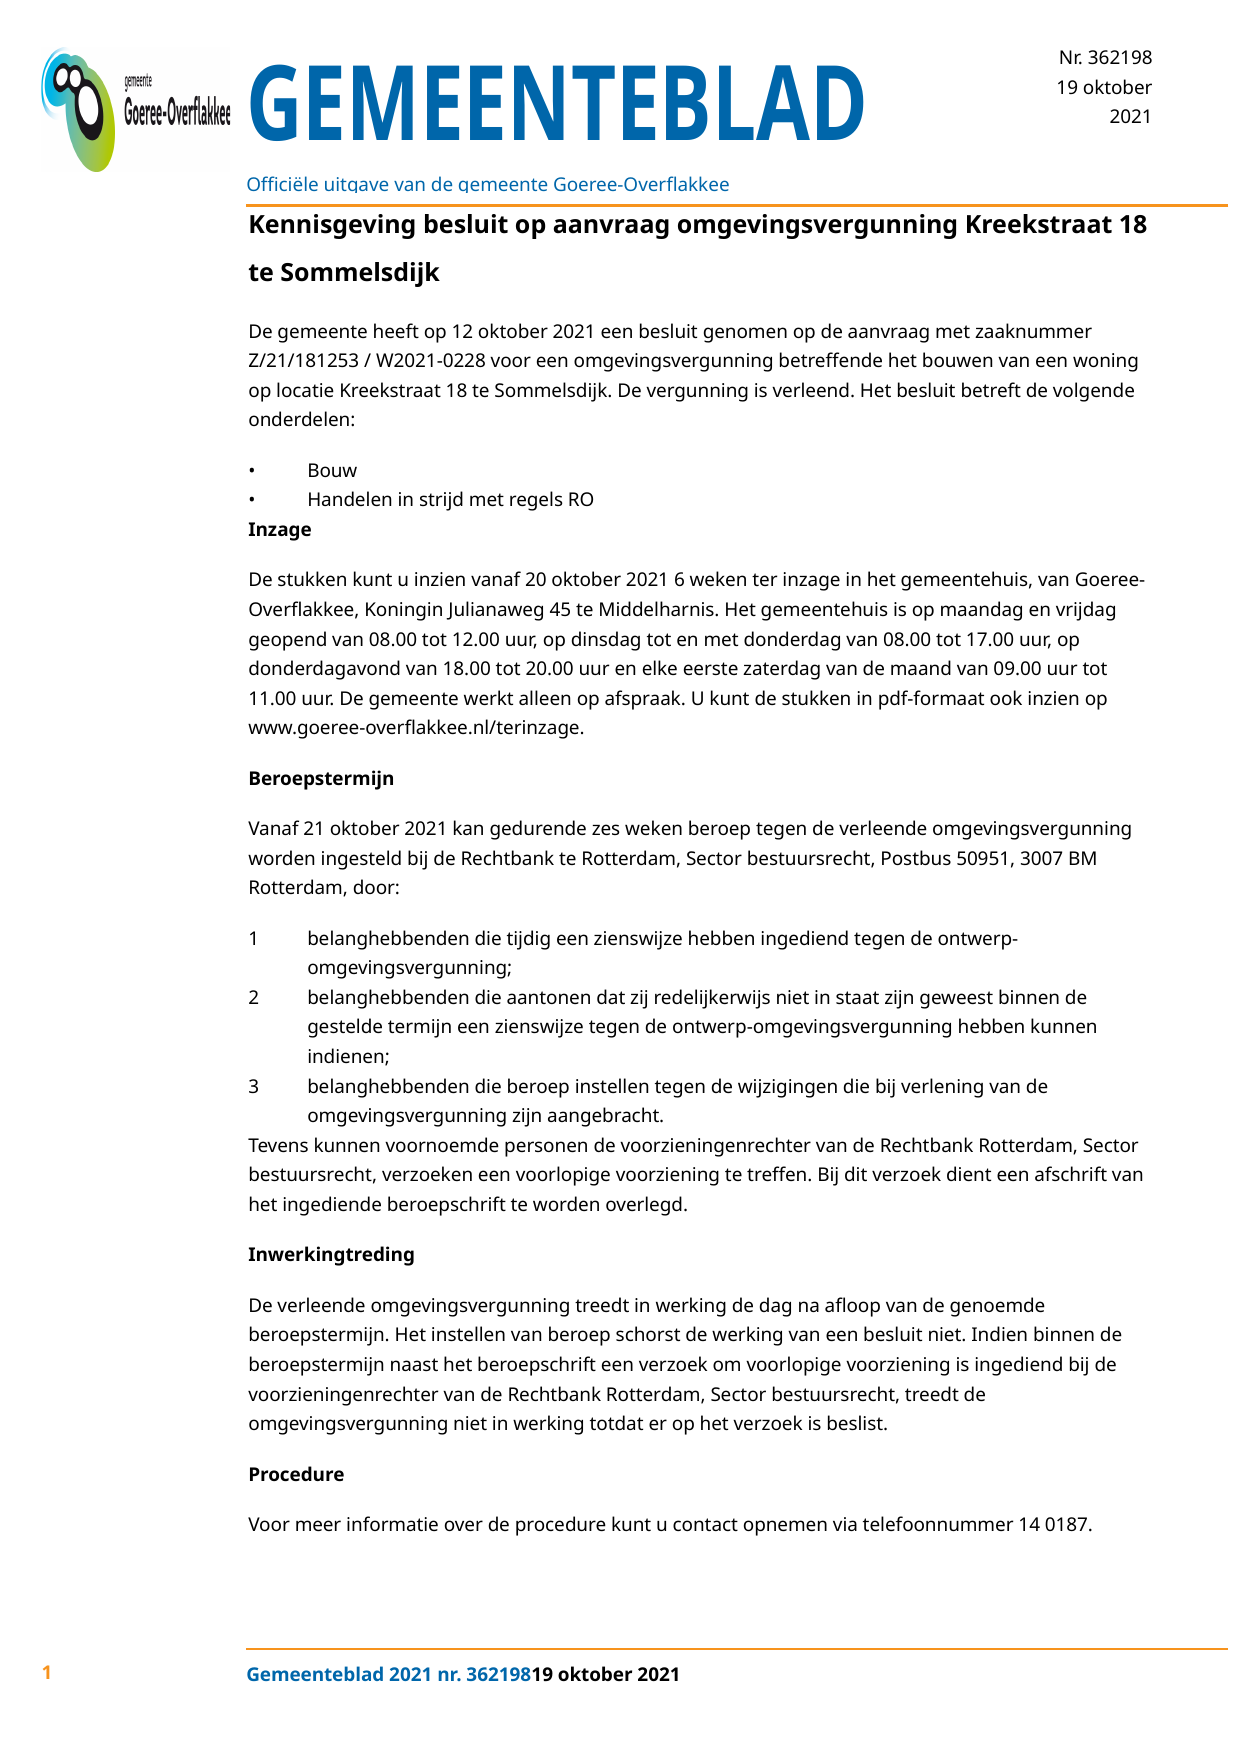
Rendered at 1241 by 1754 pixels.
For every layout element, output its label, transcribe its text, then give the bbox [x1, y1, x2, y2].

text De stukken kunt u inzien vanaf 20 oktober 2021 6 weken ter inzage in het gemeentehuis, van Goeree-Overflakkee, Koningin Julianaweg 45 te Middelharnis. Het gemeentehuis is op maandag en vrijdag geopend van 08.00 tot 12.00 uur, op dinsdag tot en met donderdag van 08.00 tot 17.00 uur, op donderdagavond van 18.00 tot 20.00 uur en elke eerste zaterdag van de maand van 09.00 uur tot 11.00 uur. De gemeente werkt alleen op afspraak. U kunt de stukken in pdf-formaat ook inzien op www.goeree-overflakkee.nl/terinzage. [248, 567, 1152, 740]
list belanghebbenden die aantonen dat zij redelijkerwijs niet in staat zijn geweest binnen de gestelde termijn een zienswijze tegen de ontwerp-omgevingsvergunning hebben kunnen indienen; [248, 984, 1152, 1069]
text De gemeente heeft op 12 oktober 2021 een besluit genomen op de aanvraag met zaaknummer Z/21/181253 / W2021-0228 voor een omgevingsvergunning betreffende het bouwen van een woning op locatie Kreekstraat 18 te Sommelsdijk. De vergunning is verleend. Het besluit betreft de volgende onderdelen: [248, 318, 1152, 432]
text Procedure [248, 1461, 1152, 1487]
text Tevens kunnen voornoemde personen de voorzieningenrechter van de Rechtbank Rotterdam, Sector bestuursrecht, verzoeken een voorlopige voorziening te treffen. Bij dit verzoek dient een afschrift van het ingediende beroepschrift te worden overlegd. [248, 1132, 1152, 1217]
text Inzage [248, 516, 1152, 542]
list belanghebbenden die beroep instellen tegen de wijzigingen die bij verlening van de omgevingsvergunning zijn aangebracht. [248, 1073, 1152, 1128]
text Inwerkingtreding [248, 1242, 1152, 1267]
picture [41, 47, 231, 172]
text De verleende omgevingsvergunning treedt in werking de dag na afloop van de genoemde beroepstermijn. Het instellen van beroep schorst de werking van een besluit niet. Indien binnen de beroepstermijn naast het beroepschrift een verzoek om voorlopige voorziening is ingediend bij de voorzieningenrechter van de Rechtbank Rotterdam, Sector bestuursrecht, treedt de omgevingsvergunning niet in werking totdat er op het verzoek is beslist. [248, 1292, 1152, 1436]
text Vanaf 21 oktober 2021 kan gedurende zes weken beroep tegen de verleende omgevingsvergunning worden ingesteld bij de Rechtbank te Rotterdam, Sector bestuursrecht, Postbus 50951, 3007 BM Rotterdam, door: [248, 815, 1152, 900]
text Kennisgeving besluit op aanvraag omgevingsvergunning Kreekstraat 18 te Sommelsdijk [248, 207, 1152, 288]
list belanghebbenden die tijdig een zienswijze hebben ingediend tegen de ontwerp-omgevingsvergunning; [248, 925, 1152, 980]
list Handelen in strijd met regels RO [248, 487, 1152, 512]
text Beroepstermijn [248, 765, 1152, 791]
text Voor meer informatie over de procedure kunt u contact opnemen via telefoonnummer 14 0187. [248, 1511, 1152, 1537]
list Bouw [248, 457, 1152, 483]
